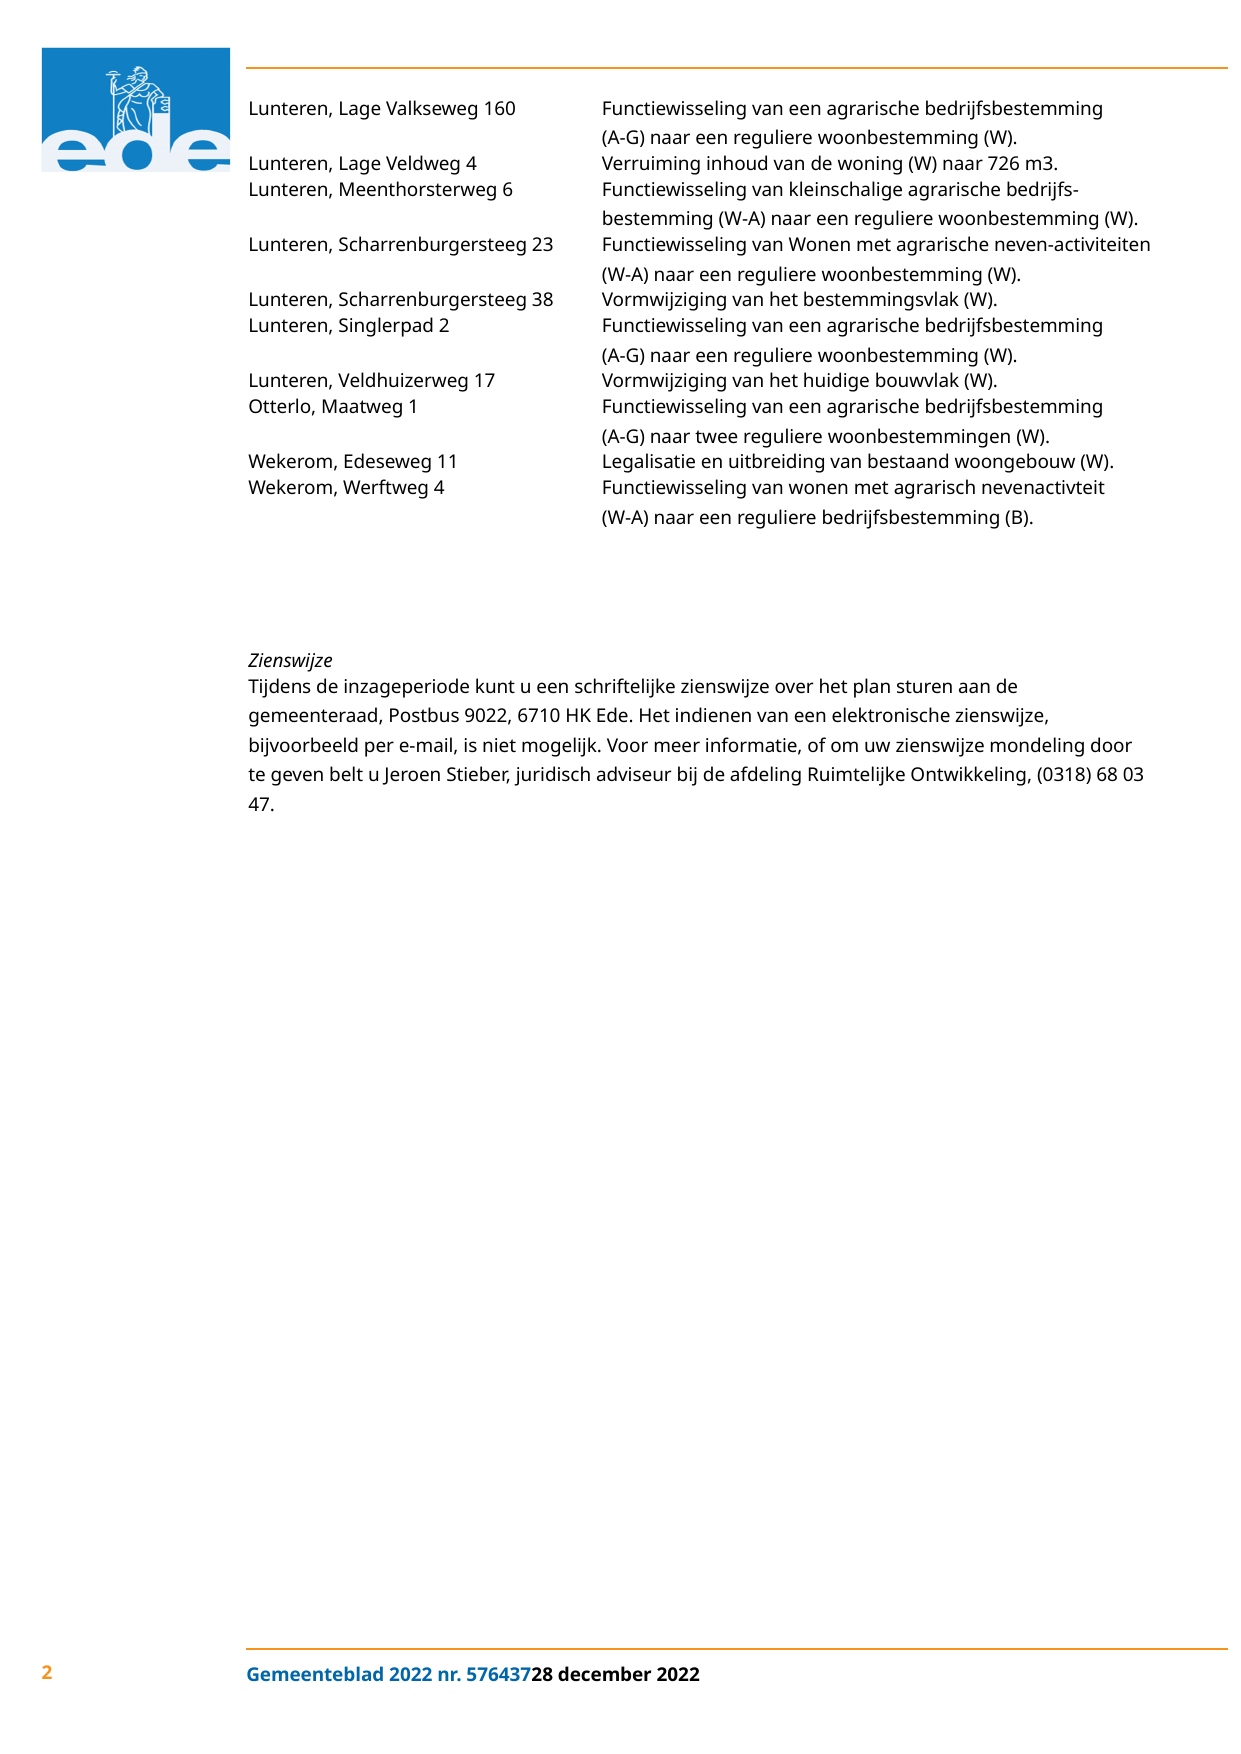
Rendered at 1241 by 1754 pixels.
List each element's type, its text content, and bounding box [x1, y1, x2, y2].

table_cell Functiewisseling van een agrarische bedrijfsbestemming (A-G) naar een reguliere woonbestemming (W). [602, 95, 1152, 150]
table_cell Lunteren, Singlerpad 2 [248, 312, 602, 367]
picture [41, 47, 231, 172]
table_cell Legalisatie en uitbreiding van bestaand woongebouw (W). [602, 449, 1152, 474]
table_cell Lunteren, Scharrenburgersteeg 23 [248, 231, 602, 286]
table_cell Wekerom, Werftweg 4 [248, 474, 602, 529]
table_cell Functiewisseling van kleinschalige agrarische bedrijfs-bestemming (W-A) naar een reguliere woonbestemming (W). [602, 176, 1152, 231]
table_cell Wekerom, Edeseweg 11 [248, 449, 602, 474]
table_cell Vormwijziging van het bestemmingsvlak (W). [602, 286, 1152, 312]
table_cell Otterlo, Maatweg 1 [248, 393, 602, 448]
table_cell Functiewisseling van een agrarische bedrijfsbestemming (A-G) naar een reguliere woonbestemming (W). [602, 312, 1152, 367]
table_cell Vormwijziging van het huidige bouwvlak (W). [602, 368, 1152, 393]
text Tijdens de inzageperiode kunt u een schriftelijke zienswijze over het plan sturen aan de gemeenteraad, Postbus 9022, 6710 HK Ede. Het indienen van een elektronische zienswijze, bijvoorbeeld per e-mail, is niet mogelijk. Voor meer informatie, of om uw zienswijze mondeling door te geven belt u Jeroen Stieber, juridisch adviseur bij de afdeling Ruimtelijke Ontwikkeling, (0318) 68 03 47. [248, 673, 1152, 817]
text Zienswijze [248, 647, 1152, 673]
table_cell Verruiming inhoud van de woning (W) naar 726 m3. [602, 150, 1152, 176]
table_cell Lunteren, Scharrenburgersteeg 38 [248, 286, 602, 312]
table_cell Functiewisseling van Wonen met agrarische neven-activiteiten (W-A) naar een reguliere woonbestemming (W). [602, 231, 1152, 286]
table_cell Functiewisseling van een agrarische bedrijfsbestemming (A-G) naar twee reguliere woonbestemmingen (W). [602, 393, 1152, 448]
table_cell Lunteren, Lage Valkseweg 160 [248, 95, 602, 150]
table_cell Lunteren, Veldhuizerweg 17 [248, 368, 602, 393]
table_cell Functiewisseling van wonen met agrarisch nevenactivteit (W-A) naar een reguliere bedrijfsbestemming (B). [602, 474, 1152, 529]
table_cell Lunteren, Lage Veldweg 4 [248, 150, 602, 176]
table_cell Lunteren, Meenthorsterweg 6 [248, 176, 602, 231]
